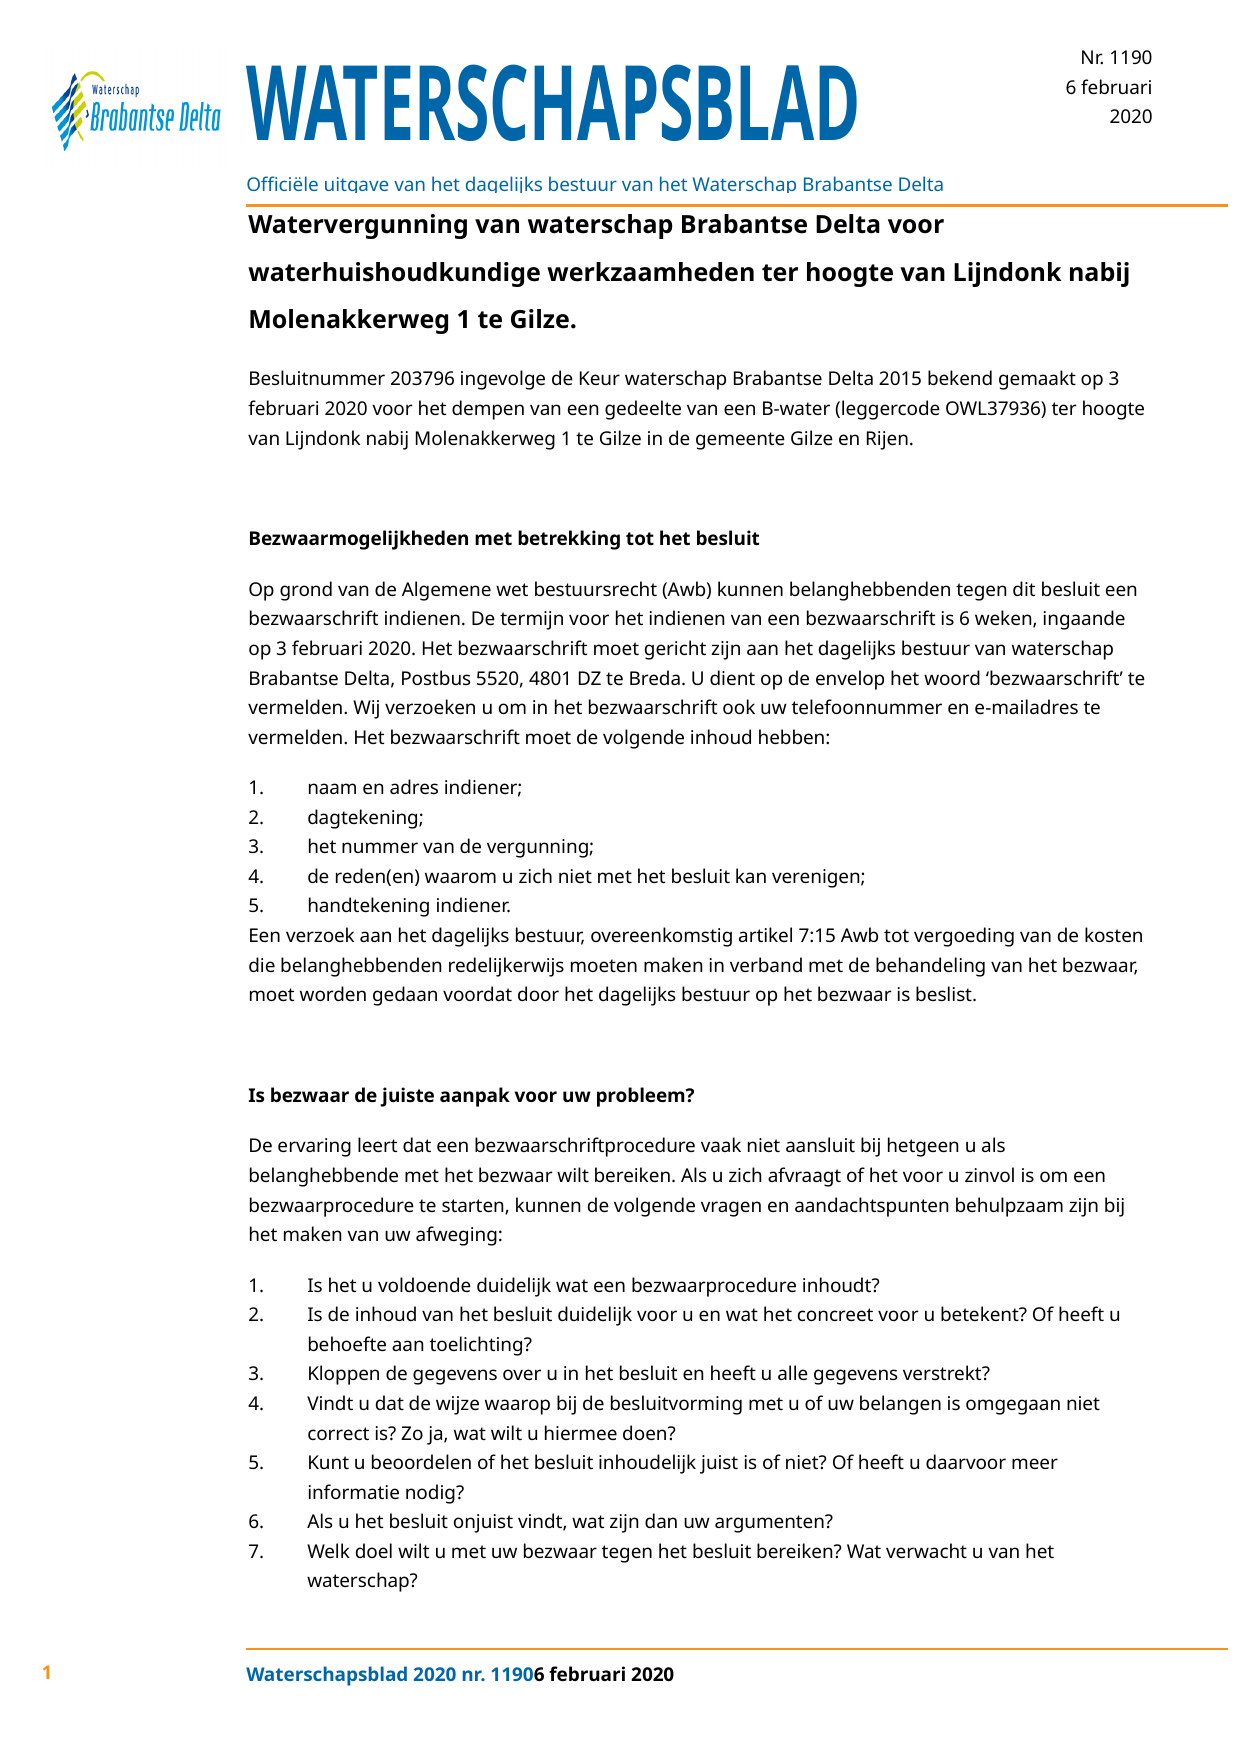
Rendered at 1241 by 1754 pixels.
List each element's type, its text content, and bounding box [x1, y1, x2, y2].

list Als u het besluit onjuist vindt, wat zijn dan uw argumenten? [248, 1508, 1152, 1534]
list de reden(en) waarom u zich niet met het besluit kan verenigen; [248, 863, 1152, 889]
list Welk doel wilt u met uw bezwaar tegen het besluit bereiken? Wat verwacht u van het waterschap? [248, 1538, 1152, 1593]
text De ervaring leert dat een bezwaarschriftprocedure vaak niet aansluit bij hetgeen u als belanghebbende met het bezwaar wilt bereiken. Als u zich afvraagt of het voor u zinvol is om een bezwaarprocedure te starten, kunnen de volgende vragen en aandachtspunten behulpzaam zijn bij het maken van uw afweging: [248, 1133, 1152, 1247]
text Op grond van de Algemene wet bestuursrecht (Awb) kunnen belanghebbenden tegen dit besluit een bezwaarschrift indienen. De termijn voor het indienen van een bezwaarschrift is 6 weken, ingaande op 3 februari 2020. Het bezwaarschrift moet gericht zijn aan het dagelijks bestuur van waterschap Brabantse Delta, Postbus 5520, 4801 DZ te Breda. U dient op de envelop het woord ‘bezwaarschrift’ te vermelden. Wij verzoeken u om in het bezwaarschrift ook uw telefoonnummer en e‑mailadres te vermelden. Het bezwaarschrift moet de volgende inhoud hebben: [248, 576, 1152, 749]
text Een verzoek aan het dagelijks bestuur, overeenkomstig artikel 7:15 Awb tot vergoeding van de kosten die belanghebbenden redelijkerwijs moeten maken in verband met de behandeling van het bezwaar, moet worden gedaan voordat door het dagelijks bestuur op het bezwaar is beslist. [248, 922, 1152, 1007]
text Is bezwaar de juiste aanpak voor uw probleem? [248, 1082, 1152, 1108]
list Is de inhoud van het besluit duidelijk voor u en wat het concreet voor u betekent? Of heeft u behoefte aan toelichting? [248, 1301, 1152, 1357]
text Watervergunning van waterschap Brabantse Delta voor waterhuishoudkundige werkzaamheden ter hoogte van Lijndonk nabij Molenakkerweg 1 te Gilze. [248, 207, 1152, 336]
list naam en adres indiener; [248, 774, 1152, 800]
list Is het u voldoende duidelijk wat een bezwaarprocedure inhoudt? [248, 1272, 1152, 1297]
list het nummer van de vergunning; [248, 833, 1152, 859]
list dagtekening; [248, 804, 1152, 829]
picture [41, 47, 231, 172]
list Kloppen de gegevens over u in het besluit en heeft u alle gegevens verstrekt? [248, 1361, 1152, 1386]
list Kunt u beoordelen of het besluit inhoudelijk juist is of niet? Of heeft u daarvoor meer informatie nodig? [248, 1449, 1152, 1504]
list Vindt u dat de wijze waarop bij de besluitvorming met u of uw belangen is omgegaan niet correct is? Zo ja, wat wilt u hiermee doen? [248, 1390, 1152, 1445]
list handtekening indiener. [248, 893, 1152, 918]
text Besluitnummer 203796 ingevolge de Keur waterschap Brabantse Delta 2015 bekend gemaakt op 3 februari 2020 voor het dempen van een gedeelte van een B-water (leggercode OWL37936) ter hoogte van Lijndonk nabij Molenakkerweg 1 te Gilze in de gemeente Gilze en Rijen. [248, 366, 1152, 450]
text Bezwaarmogelijkheden met betrekking tot het besluit [248, 526, 1152, 551]
